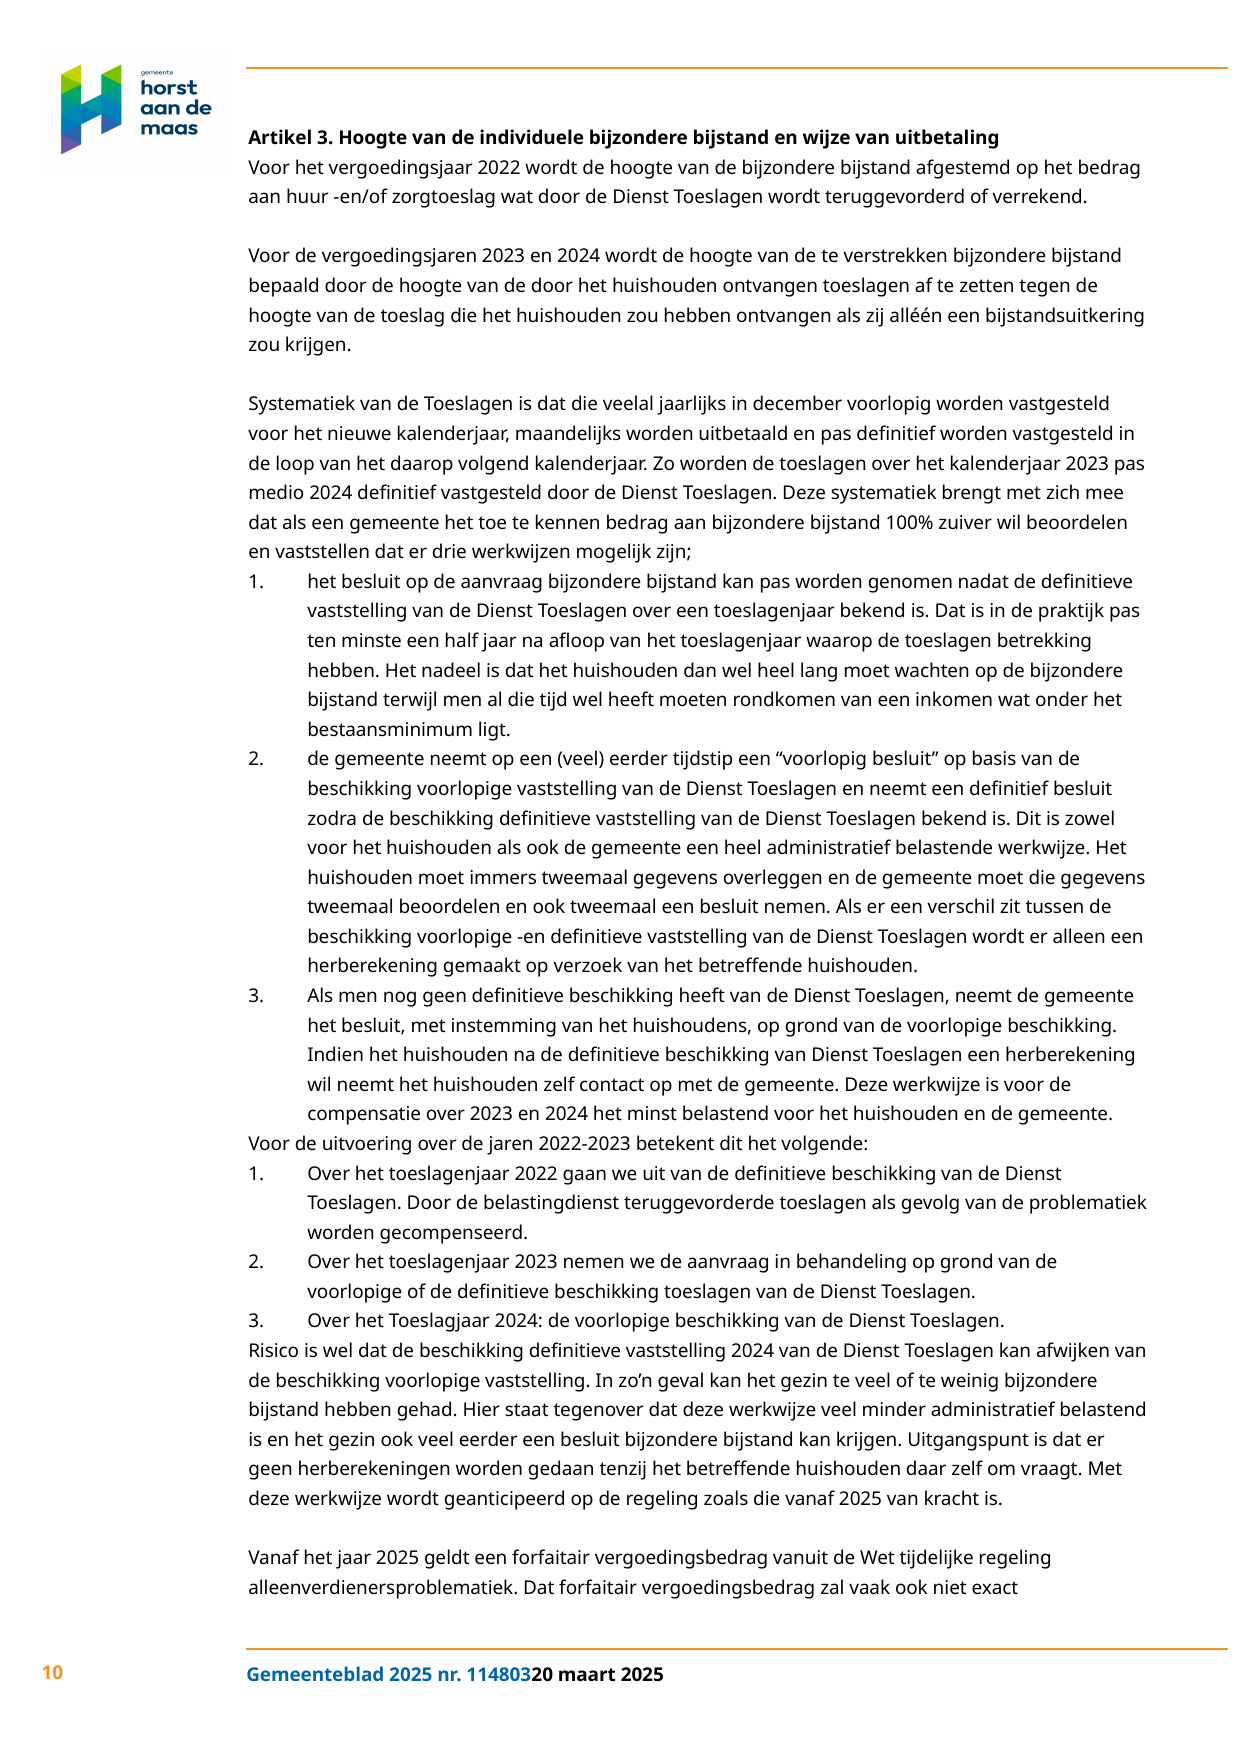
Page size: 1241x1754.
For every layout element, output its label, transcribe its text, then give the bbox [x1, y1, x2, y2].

list Over het toeslagenjaar 2023 nemen we de aanvraag in behandeling op grond van de voorlopige of de definitieve beschikking toeslagen van de Dienst Toeslagen. [248, 1248, 1152, 1304]
text Artikel 3. Hoogte van de individuele bijzondere bijstand en wijze van uitbetaling [248, 124, 1152, 150]
text Vanaf het jaar 2025 geldt een forfaitair vergoedingsbedrag vanuit de Wet tijdelijke regeling alleenverdienersproblematiek. Dat forfaitair vergoedingsbedrag zal vaak ook niet exact [248, 1544, 1152, 1600]
text Voor het vergoedingsjaar 2022 wordt de hoogte van de bijzondere bijstand afgestemd op het bedrag aan huur -en/of zorgtoeslag wat door de Dienst Toeslagen wordt teruggevorderd of verrekend. [248, 154, 1152, 209]
list Als men nog geen definitieve beschikking heeft van de Dienst Toeslagen, neemt de gemeente het besluit, met instemming van het huishoudens, op grond van de voorlopige beschikking. Indien het huishouden na de definitieve beschikking van Dienst Toeslagen een herberekening wil neemt het huishouden zelf contact op met de gemeente. Deze werkwijze is voor de compensatie over 2023 en 2024 het minst belastend voor het huishouden en de gemeente. [248, 982, 1152, 1126]
list Over het toeslagenjaar 2022 gaan we uit van de definitieve beschikking van de Dienst Toeslagen. Door de belastingdienst teruggevorderde toeslagen als gevolg van de problematiek worden gecompenseerd. [248, 1160, 1152, 1245]
text Systematiek van de Toeslagen is dat die veelal jaarlijks in december voorlopig worden vastgesteld voor het nieuwe kalenderjaar, maandelijks worden uitbetaald en pas definitief worden vastgesteld in de loop van het daarop volgend kalenderjaar. Zo worden de toeslagen over het kalenderjaar 2023 pas medio 2024 definitief vastgesteld door de Dienst Toeslagen. Deze systematiek brengt met zich mee dat als een gemeente het toe te kennen bedrag aan bijzondere bijstand 100% zuiver wil beoordelen en vaststellen dat er drie werkwijzen mogelijk zijn; [248, 391, 1152, 564]
text Risico is wel dat de beschikking definitieve vaststelling 2024 van de Dienst Toeslagen kan afwijken van de beschikking voorlopige vaststelling. In zo’n geval kan het gezin te veel of te weinig bijzondere bijstand hebben gehad. Hier staat tegenover dat deze werkwijze veel minder administratief belastend is en het gezin ook veel eerder een besluit bijzondere bijstand kan krijgen. Uitgangspunt is dat er geen herberekeningen worden gedaan tenzij het betreffende huishouden daar zelf om vraagt. Met deze werkwijze wordt geanticipeerd op de regeling zoals die vanaf 2025 van kracht is. [248, 1337, 1152, 1511]
text Voor de vergoedingsjaren 2023 en 2024 wordt de hoogte van de te verstrekken bijzondere bijstand bepaald door de hoogte van de door het huishouden ontvangen toeslagen af te zetten tegen de hoogte van de toeslag die het huishouden zou hebben ontvangen als zij alléén een bijstandsuitkering zou krijgen. [248, 243, 1152, 357]
list het besluit op de aanvraag bijzondere bijstand kan pas worden genomen nadat de definitieve vaststelling van de Dienst Toeslagen over een toeslagenjaar bekend is. Dat is in de praktijk pas ten minste een half jaar na afloop van het toeslagenjaar waarop de toeslagen betrekking hebben. Het nadeel is dat het huishouden dan wel heel lang moet wachten op de bijzondere bijstand terwijl men al die tijd wel heeft moeten rondkomen van een inkomen wat onder het bestaansminimum ligt. [248, 568, 1152, 742]
text Voor de uitvoering over de jaren 2022-2023 betekent dit het volgende: [248, 1130, 1152, 1156]
list de gemeente neemt op een (veel) eerder tijdstip een “voorlopig besluit” op basis van de beschikking voorlopige vaststelling van de Dienst Toeslagen en neemt een definitief besluit zodra de beschikking definitieve vaststelling van de Dienst Toeslagen bekend is. Dit is zowel voor het huishouden als ook de gemeente een heel administratief belastende werkwijze. Het huishouden moet immers tweemaal gegevens overleggen en de gemeente moet die gegevens tweemaal beoordelen en ook tweemaal een besluit nemen. Als er een verschil zit tussen de beschikking voorlopige -en definitieve vaststelling van de Dienst Toeslagen wordt er alleen een herberekening gemaakt op verzoek van het betreffende huishouden. [248, 746, 1152, 978]
list Over het Toeslagjaar 2024: de voorlopige beschikking van de Dienst Toeslagen. [248, 1308, 1152, 1333]
picture [41, 47, 231, 172]
